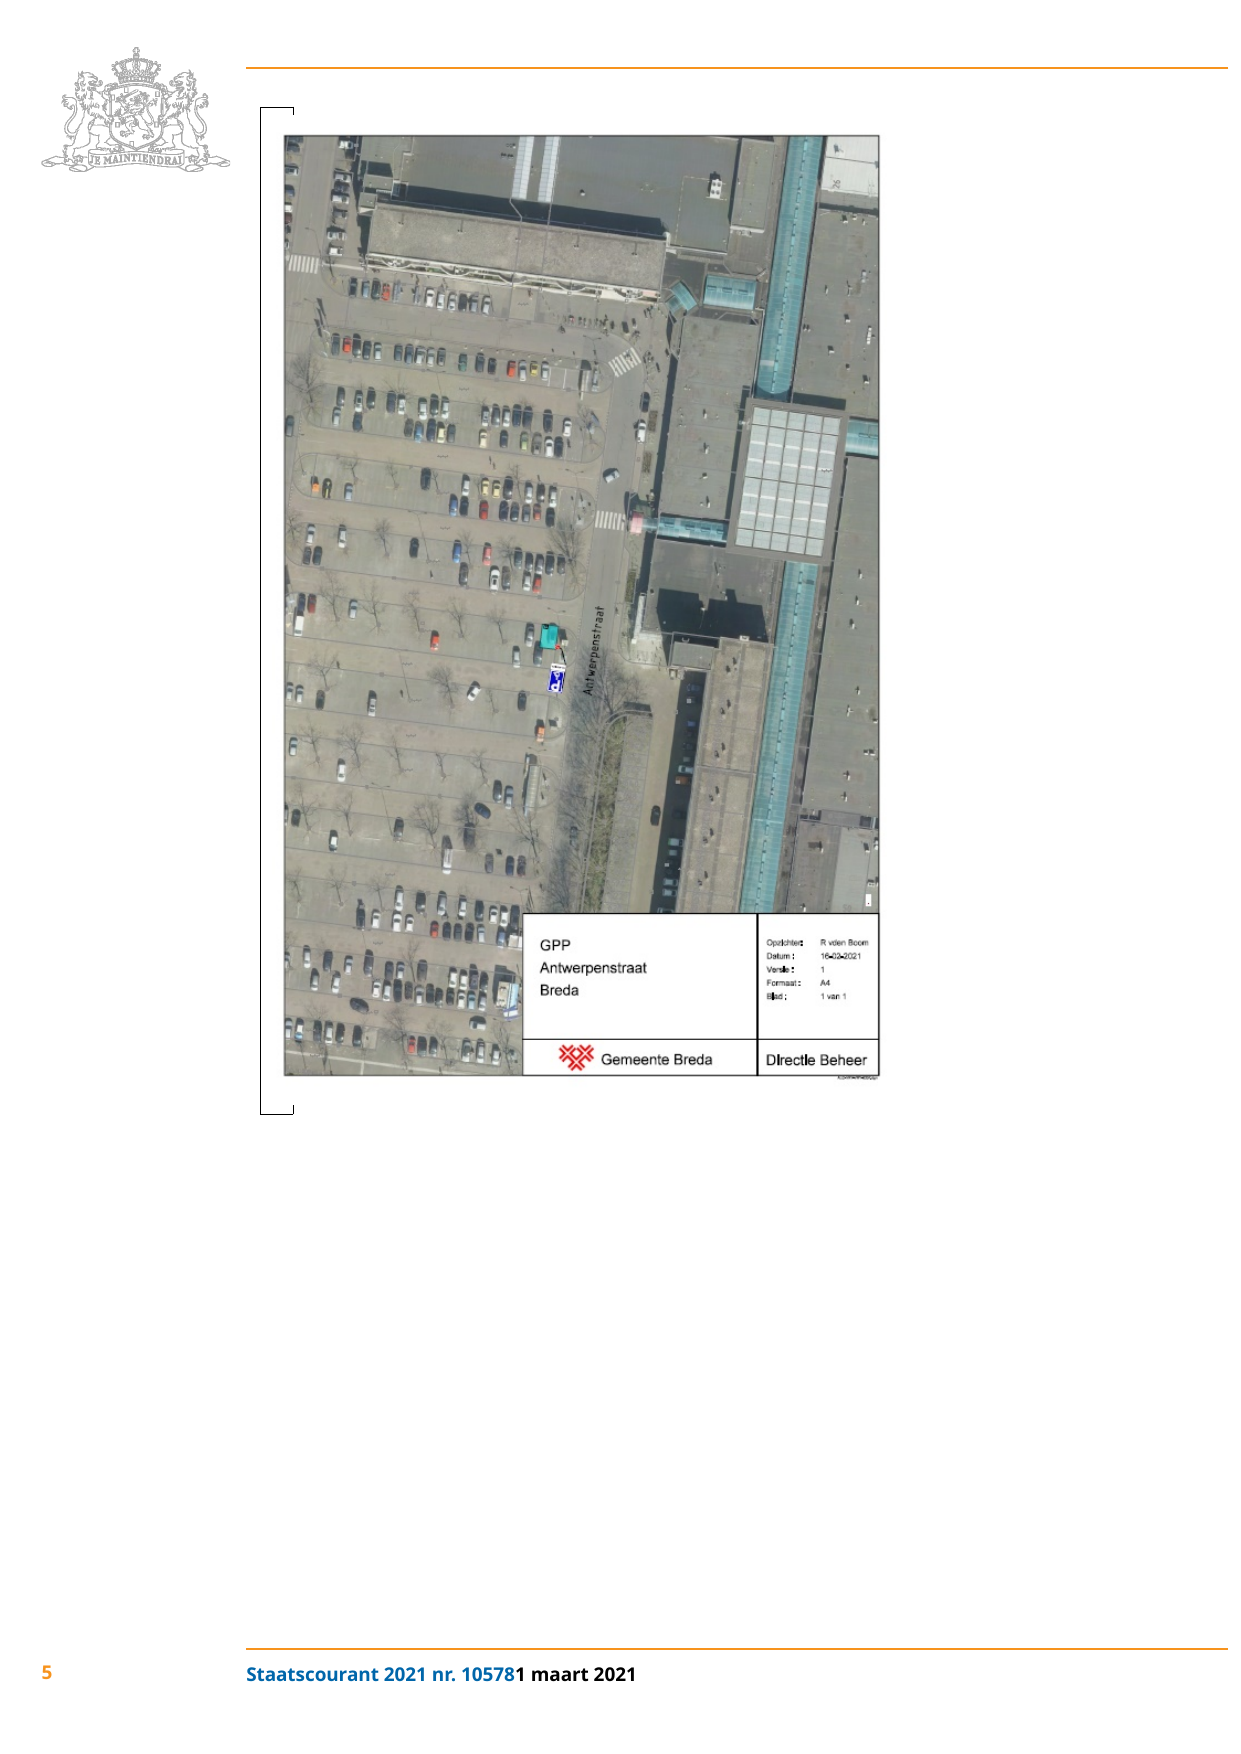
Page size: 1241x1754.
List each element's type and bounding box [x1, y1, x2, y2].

picture [41, 47, 231, 172]
picture [268, 115, 1173, 1105]
